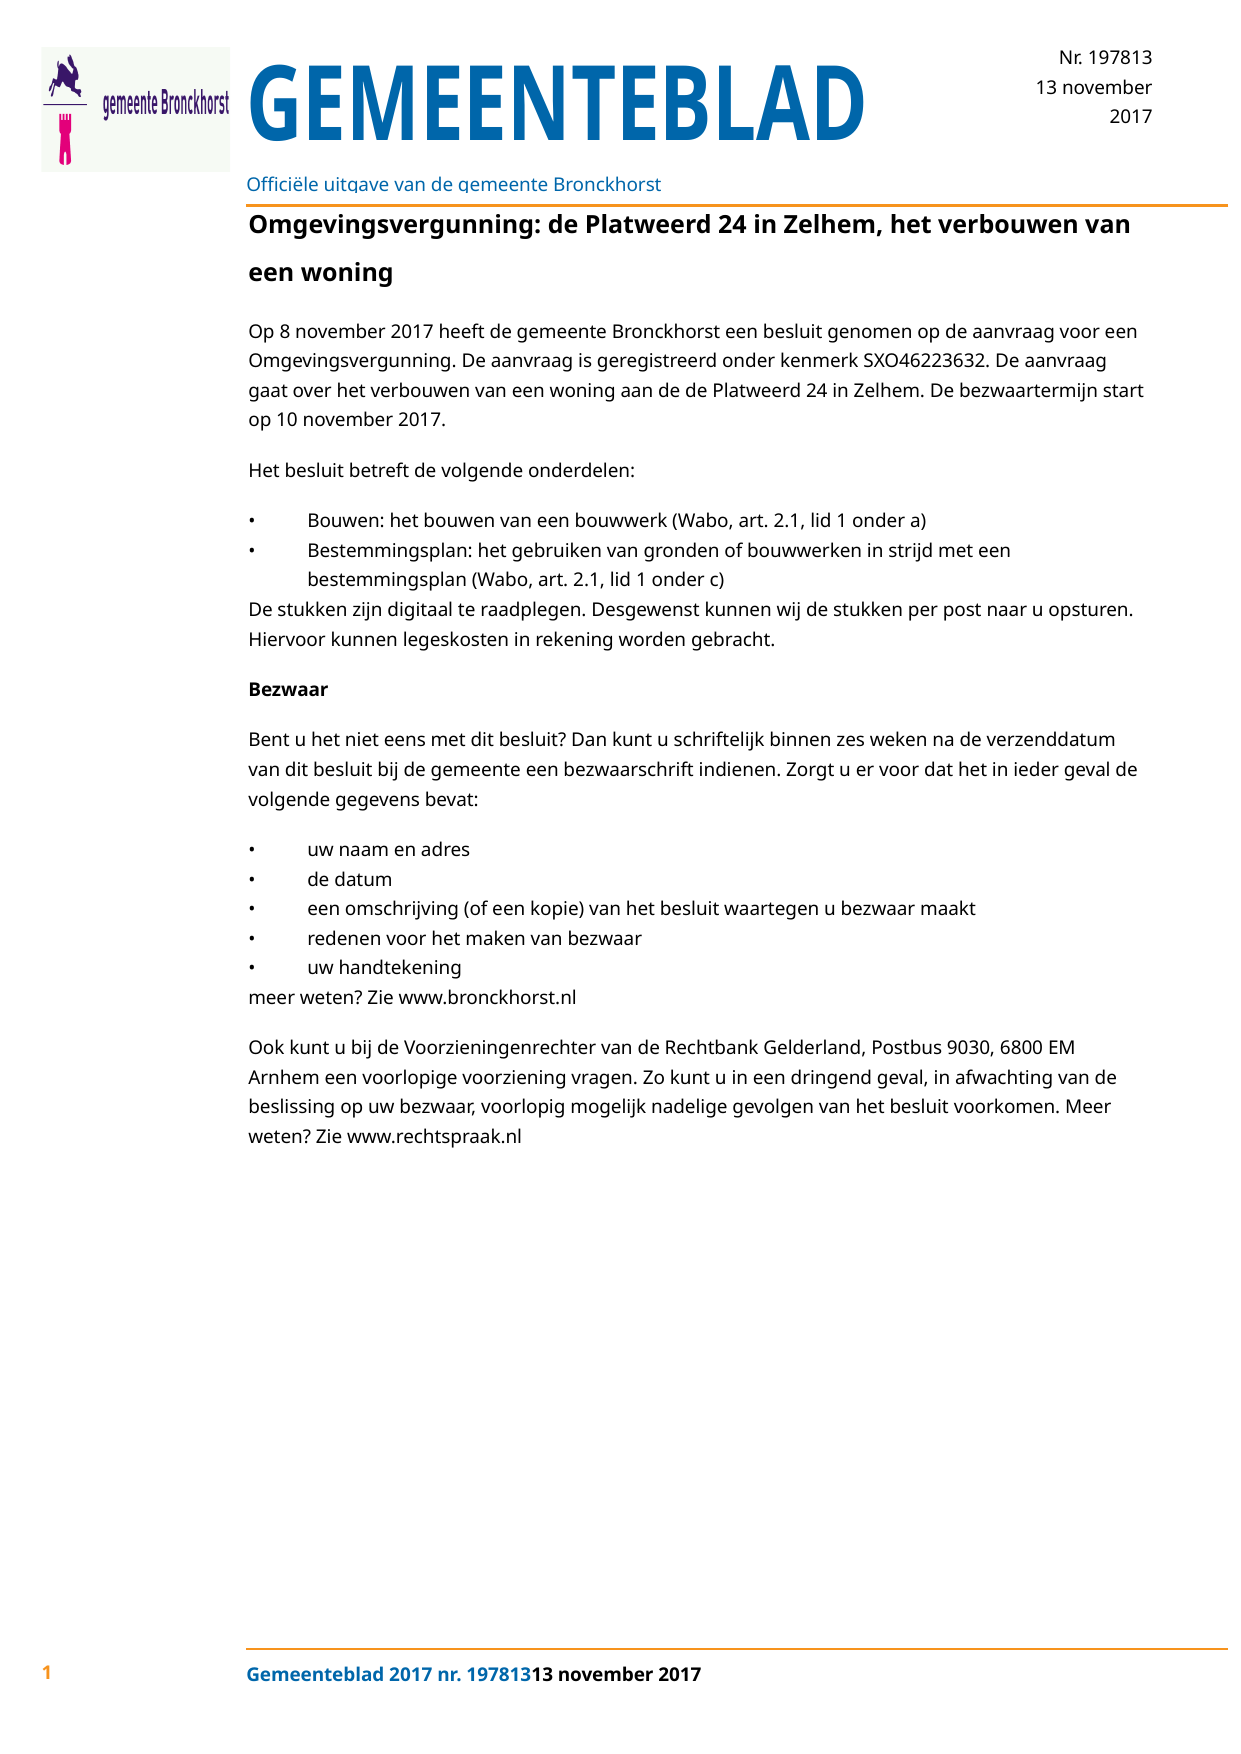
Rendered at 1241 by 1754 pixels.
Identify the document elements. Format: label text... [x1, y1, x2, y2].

list een omschrijving (of een kopie) van het besluit waartegen u bezwaar maakt [248, 895, 1152, 921]
text Bent u het niet eens met dit besluit? Dan kunt u schriftelijk binnen zes weken na de verzenddatum van dit besluit bij de gemeente een bezwaarschrift indienen. Zorgt u er voor dat het in ieder geval de volgende gegevens bevat: [248, 727, 1152, 812]
text Het besluit betreft de volgende onderdelen: [248, 457, 1152, 483]
text meer weten? Zie www.bronckhorst.nl [248, 984, 1152, 1010]
list Bouwen: het bouwen van een bouwwerk (Wabo, art. 2.1, lid 1 onder a) [248, 507, 1152, 533]
text Op 8 november 2017 heeft de gemeente Bronckhorst een besluit genomen op de aanvraag voor een Omgevingsvergunning. De aanvraag is geregistreerd onder kenmerk SXO46223632. De aanvraag gaat over het verbouwen van een woning aan de de Platweerd 24 in Zelhem. De bezwaartermijn start op 10 november 2017. [248, 318, 1152, 432]
list de datum [248, 866, 1152, 892]
list Bestemmingsplan: het gebruiken van gronden of bouwwerken in strijd met een bestemmingsplan (Wabo, art. 2.1, lid 1 onder c) [248, 537, 1152, 592]
text Ook kunt u bij de Voorzieningenrechter van de Rechtbank Gelderland, Postbus 9030, 6800 EM Arnhem een voorlopige voorziening vragen. Zo kunt u in een dringend geval, in afwachting van de beslissing op uw bezwaar, voorlopig mogelijk nadelige gevolgen van het besluit voorkomen. Meer weten? Zie www.rechtspraak.nl [248, 1034, 1152, 1149]
picture [41, 47, 231, 172]
list redenen voor het maken van bezwaar [248, 925, 1152, 951]
list uw handtekening [248, 954, 1152, 980]
text De stukken zijn digitaal te raadplegen. Desgewenst kunnen wij de stukken per post naar u opsturen. Hiervoor kunnen legeskosten in rekening worden gebracht. [248, 596, 1152, 652]
text Omgevingsvergunning: de Platweerd 24 in Zelhem, het verbouwen van een woning [248, 207, 1152, 288]
list uw naam en adres [248, 836, 1152, 862]
text Bezwaar [248, 676, 1152, 702]
